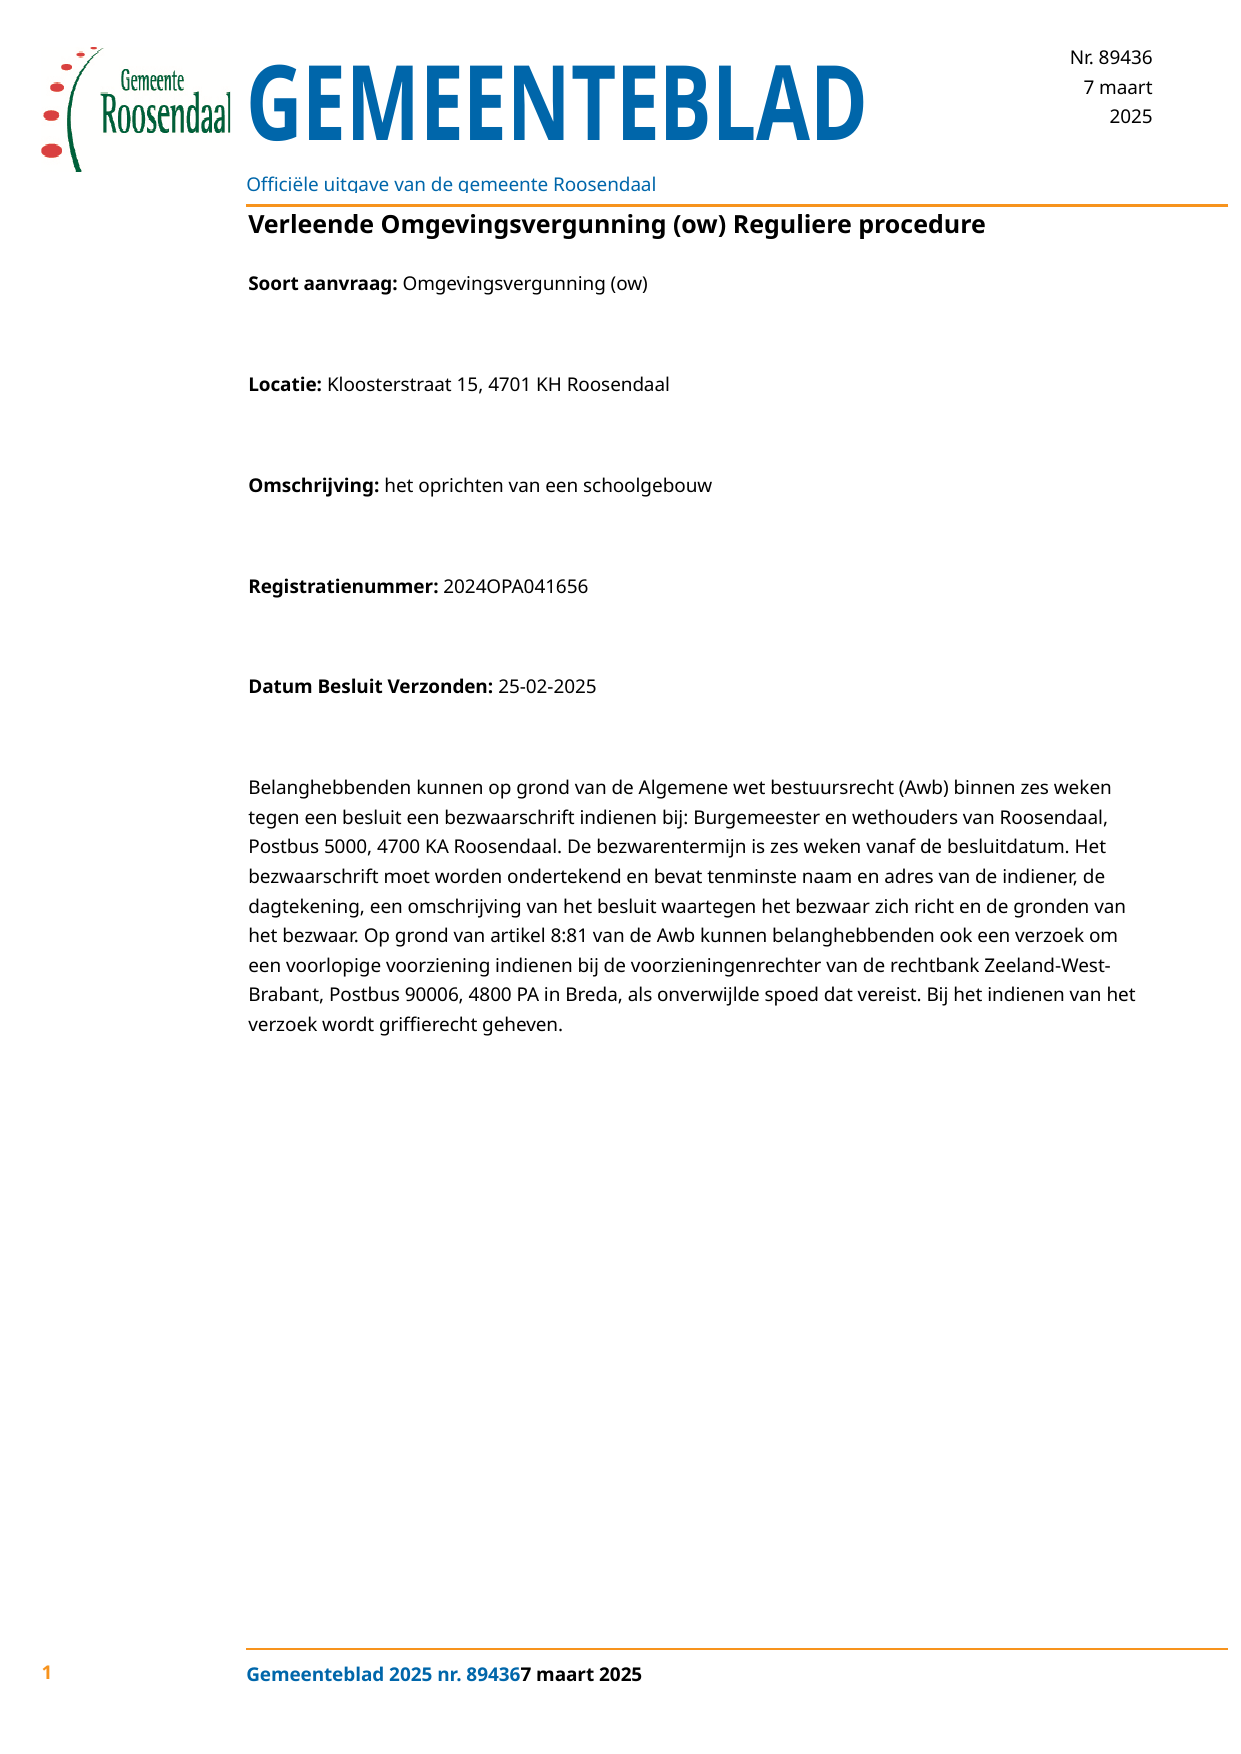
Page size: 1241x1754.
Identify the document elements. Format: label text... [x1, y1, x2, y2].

text Soort aanvraag: Omgevingsvergunning (ow) [248, 270, 1152, 296]
text Omschrijving: het oprichten van een schoolgebouw [248, 472, 1152, 498]
picture [41, 47, 231, 172]
text Locatie: Kloosterstraat 15, 4701 KH Roosendaal [248, 371, 1152, 397]
text Registratienummer: 2024OPA041656 [248, 573, 1152, 598]
text Belanghebbenden kunnen op grond van de Algemene wet bestuursrecht (Awb) binnen zes weken tegen een besluit een bezwaarschrift indienen bij: Burgemeester en wethouders van Roosendaal, Postbus 5000, 4700 KA Roosendaal. De bezwarentermijn is zes weken vanaf de besluitdatum. Het bezwaarschrift moet worden ondertekend en bevat tenminste naam en adres van de indiener, de dagtekening, een omschrijving van het besluit waartegen het bezwaar zich richt en de gronden van het bezwaar. Op grond van artikel 8:81 van de Awb kunnen belanghebbenden ook een verzoek om een voorlopige voorziening indienen bij de voorzieningenrechter van de rechtbank Zeeland-West-Brabant, Postbus 90006, 4800 PA in Breda, als onverwijlde spoed dat vereist. Bij het indienen van het verzoek wordt griffierecht geheven. [248, 774, 1152, 1037]
text Verleende Omgevingsvergunning (ow) Reguliere procedure [248, 207, 1152, 241]
text Datum Besluit Verzonden: 25-02-2025 [248, 674, 1152, 699]
